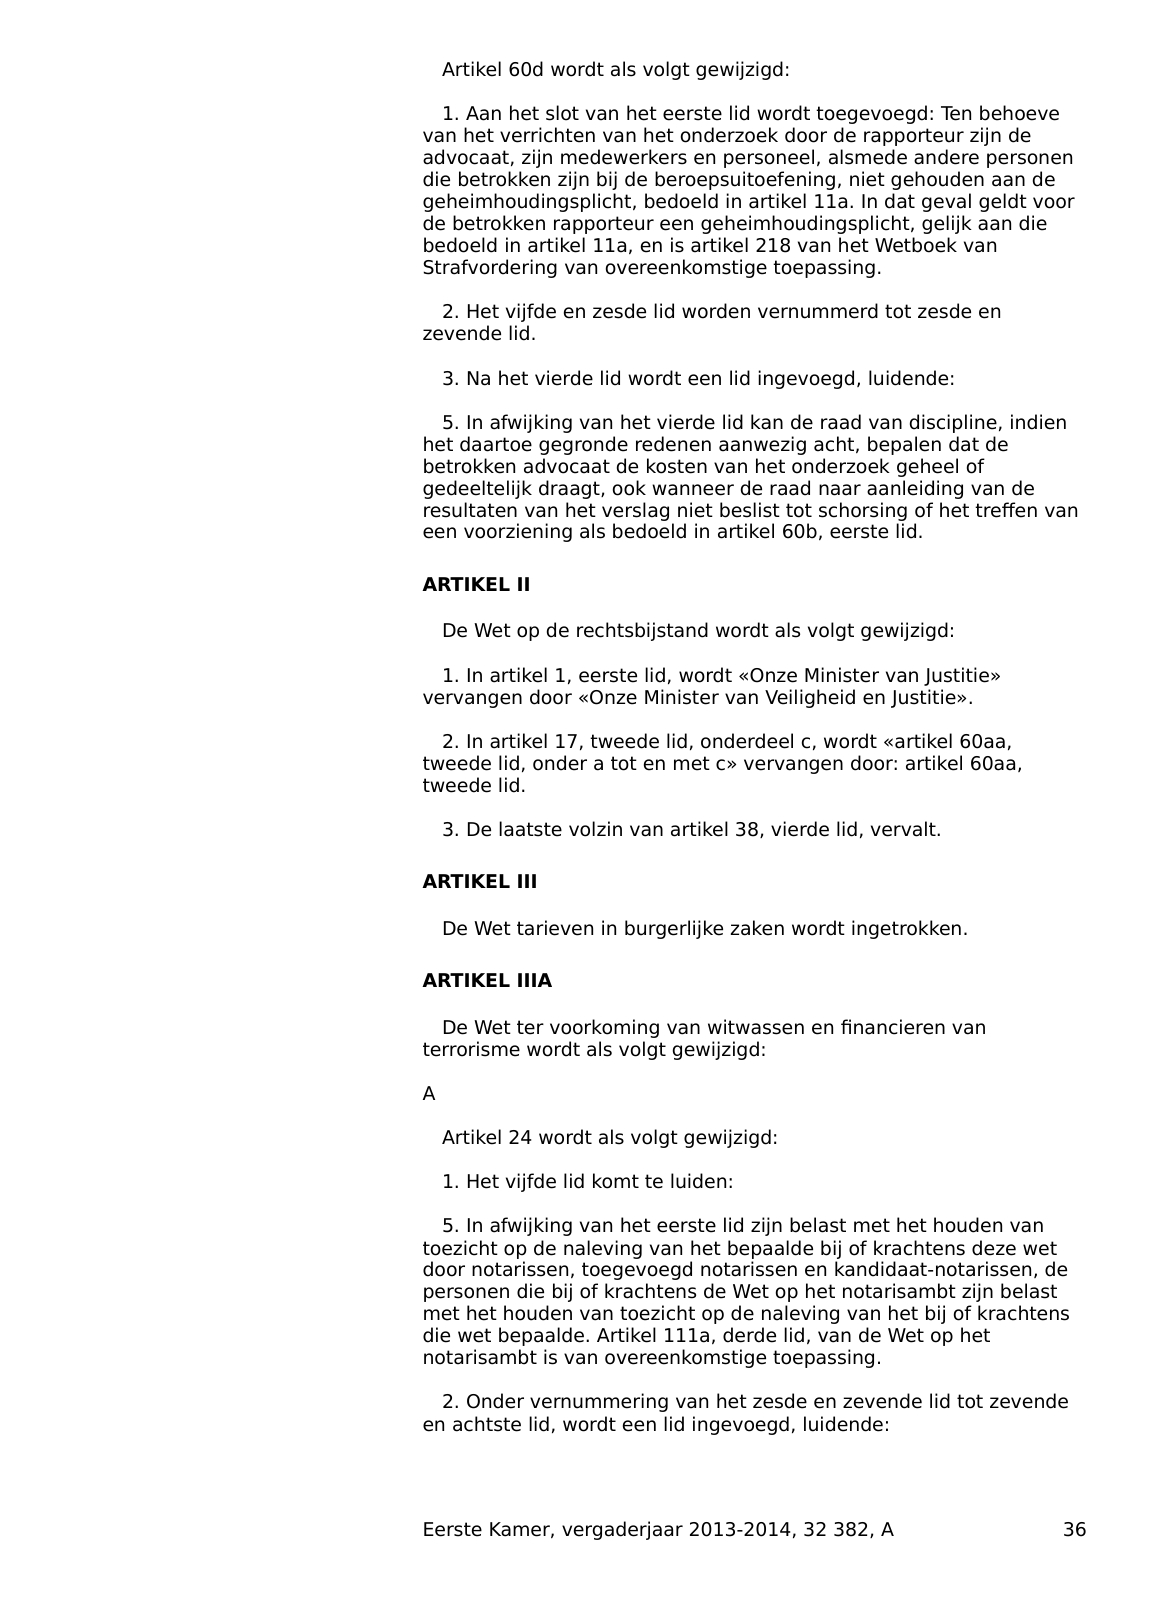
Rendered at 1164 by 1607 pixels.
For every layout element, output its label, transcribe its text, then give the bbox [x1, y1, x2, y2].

text 5. In afwijking van het vierde lid kan de raad van discipline, indien het daartoe gegronde redenen aanwezig acht, bepalen dat de betrokken advocaat de kosten van het onderzoek geheel of gedeeltelijk draagt, ook wanneer de raad naar aanleiding van de resultaten van het verslag niet beslist tot schorsing of het treffen van een voorziening als bedoeld in artikel 60b, eerste lid. [422, 412, 1087, 543]
text 2. Onder vernummering van het zesde en zevende lid tot zevende en achtste lid, wordt een lid ingevoegd, luidende: [422, 1391, 1087, 1435]
text 3. Na het vierde lid wordt een lid ingevoegd, luidende: [422, 367, 1087, 389]
text 5. In afwijking van het eerste lid zijn belast met het houden van toezicht op de naleving van het bepaalde bij of krachtens deze wet door notarissen, toegevoegd notarissen en kandidaat-notarissen, de personen die bij of krachtens de Wet op het notarisambt zijn belast met het houden van toezicht op de naleving van het bij of krachtens die wet bepaalde. Artikel 111a, derde lid, van de Wet op het notarisambt is van overeenkomstige toepassing. [422, 1215, 1087, 1369]
text 1. Het vijfde lid komt te luiden: [422, 1171, 1087, 1193]
subtitle ARTIKEL II [422, 573, 1087, 595]
text 1. Aan het slot van het eerste lid wordt toegevoegd: Ten behoeve van het verrichten van het onderzoek door de rapporteur zijn de advocaat, zijn medewerkers en personeel, alsmede andere personen die betrokken zijn bij de beroepsuitoefening, niet gehouden aan de geheimhoudingsplicht, bedoeld in artikel 11a. In dat geval geldt voor de betrokken rapporteur een geheimhoudingsplicht, gelijk aan die bedoeld in artikel 11a, en is artikel 218 van het Wetboek van Strafvordering van overeenkomstige toepassing. [422, 103, 1087, 279]
text A [422, 1083, 1087, 1105]
text Artikel 24 wordt als volgt gewijzigd: [422, 1127, 1087, 1149]
text De Wet ter voorkoming van witwassen en financieren van terrorisme wordt als volgt gewijzigd: [422, 1017, 1087, 1061]
text 2. In artikel 17, tweede lid, onderdeel c, wordt «artikel 60aa, tweede lid, onder a tot en met c» vervangen door: artikel 60aa, tweede lid. [422, 731, 1087, 797]
text De Wet tarieven in burgerlijke zaken wordt ingetrokken. [422, 918, 1087, 940]
text De Wet op de rechtsbijstand wordt als volgt gewijzigd: [422, 620, 1087, 642]
text 2. Het vijfde en zesde lid worden vernummerd tot zesde en zevende lid. [422, 301, 1087, 345]
text 3. De laatste volzin van artikel 38, vierde lid, vervalt. [422, 819, 1087, 841]
subtitle ARTIKEL IIIA [422, 970, 1087, 992]
text 1. In artikel 1, eerste lid, wordt «Onze Minister van Justitie» vervangen door «Onze Minister van Veiligheid en Justitie». [422, 664, 1087, 708]
subtitle ARTIKEL III [422, 871, 1087, 893]
text Artikel 60d wordt als volgt gewijzigd: [422, 59, 1087, 81]
